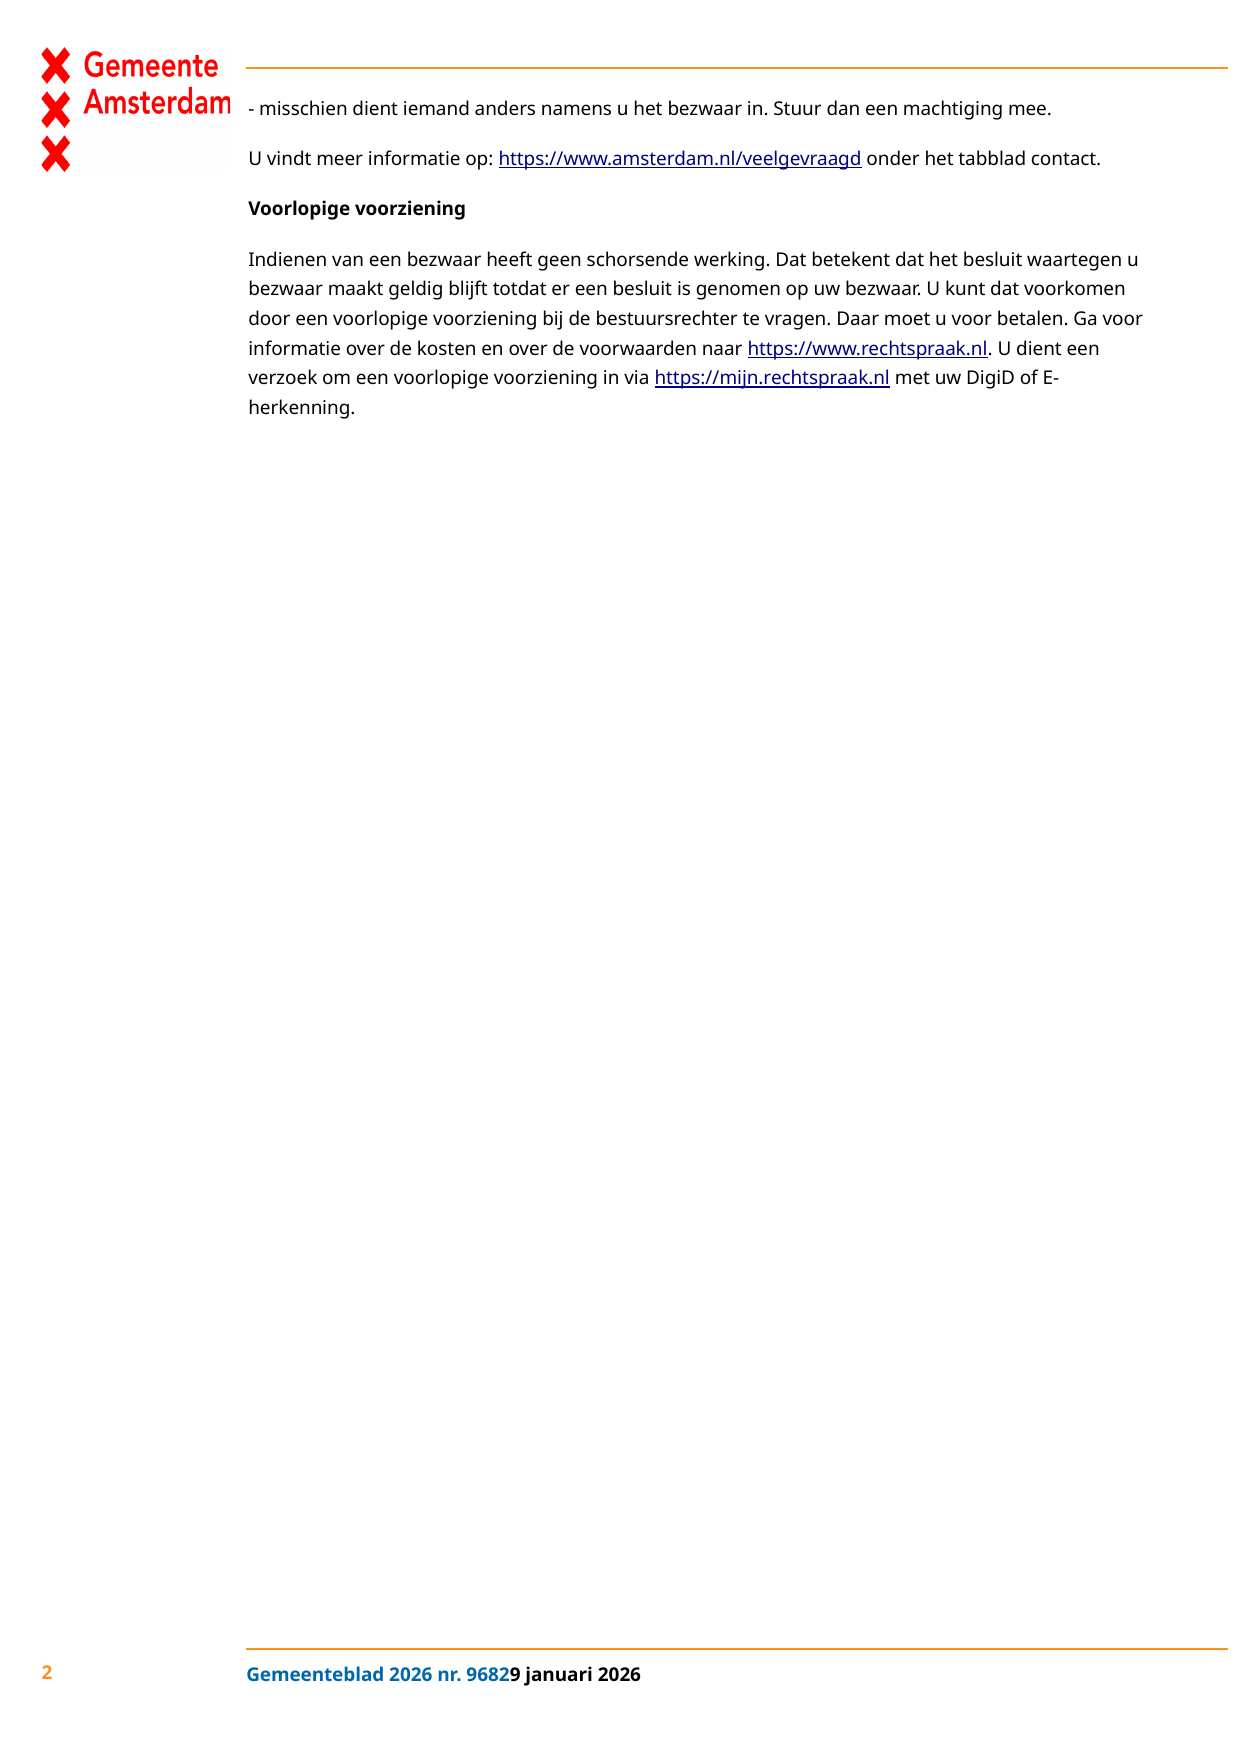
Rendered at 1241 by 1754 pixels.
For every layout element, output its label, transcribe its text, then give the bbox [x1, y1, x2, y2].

text Indienen van een bezwaar heeft geen schorsende werking. Dat betekent dat het besluit waartegen u bezwaar maakt geldig blijft totdat er een besluit is genomen op uw bezwaar. U kunt dat voorkomen door een voorlopige voorziening bij de bestuursrechter te vragen. Daar moet u voor betalen. Ga voor informatie over de kosten en over de voorwaarden naar https://www.rechtspraak.nl. U dient een verzoek om een voorlopige voorziening in via https://mijn.rechtspraak.nl met uw DigiD of E-herkenning. [248, 246, 1152, 420]
text U vindt meer informatie op: https://www.amsterdam.nl/veelgevraagd onder het tabblad contact. [248, 145, 1152, 171]
picture [41, 47, 231, 172]
text Voorlopige voorziening [248, 196, 1152, 221]
text - misschien dient iemand anders namens u het bezwaar in. Stuur dan een machtiging mee. [248, 95, 1152, 121]
